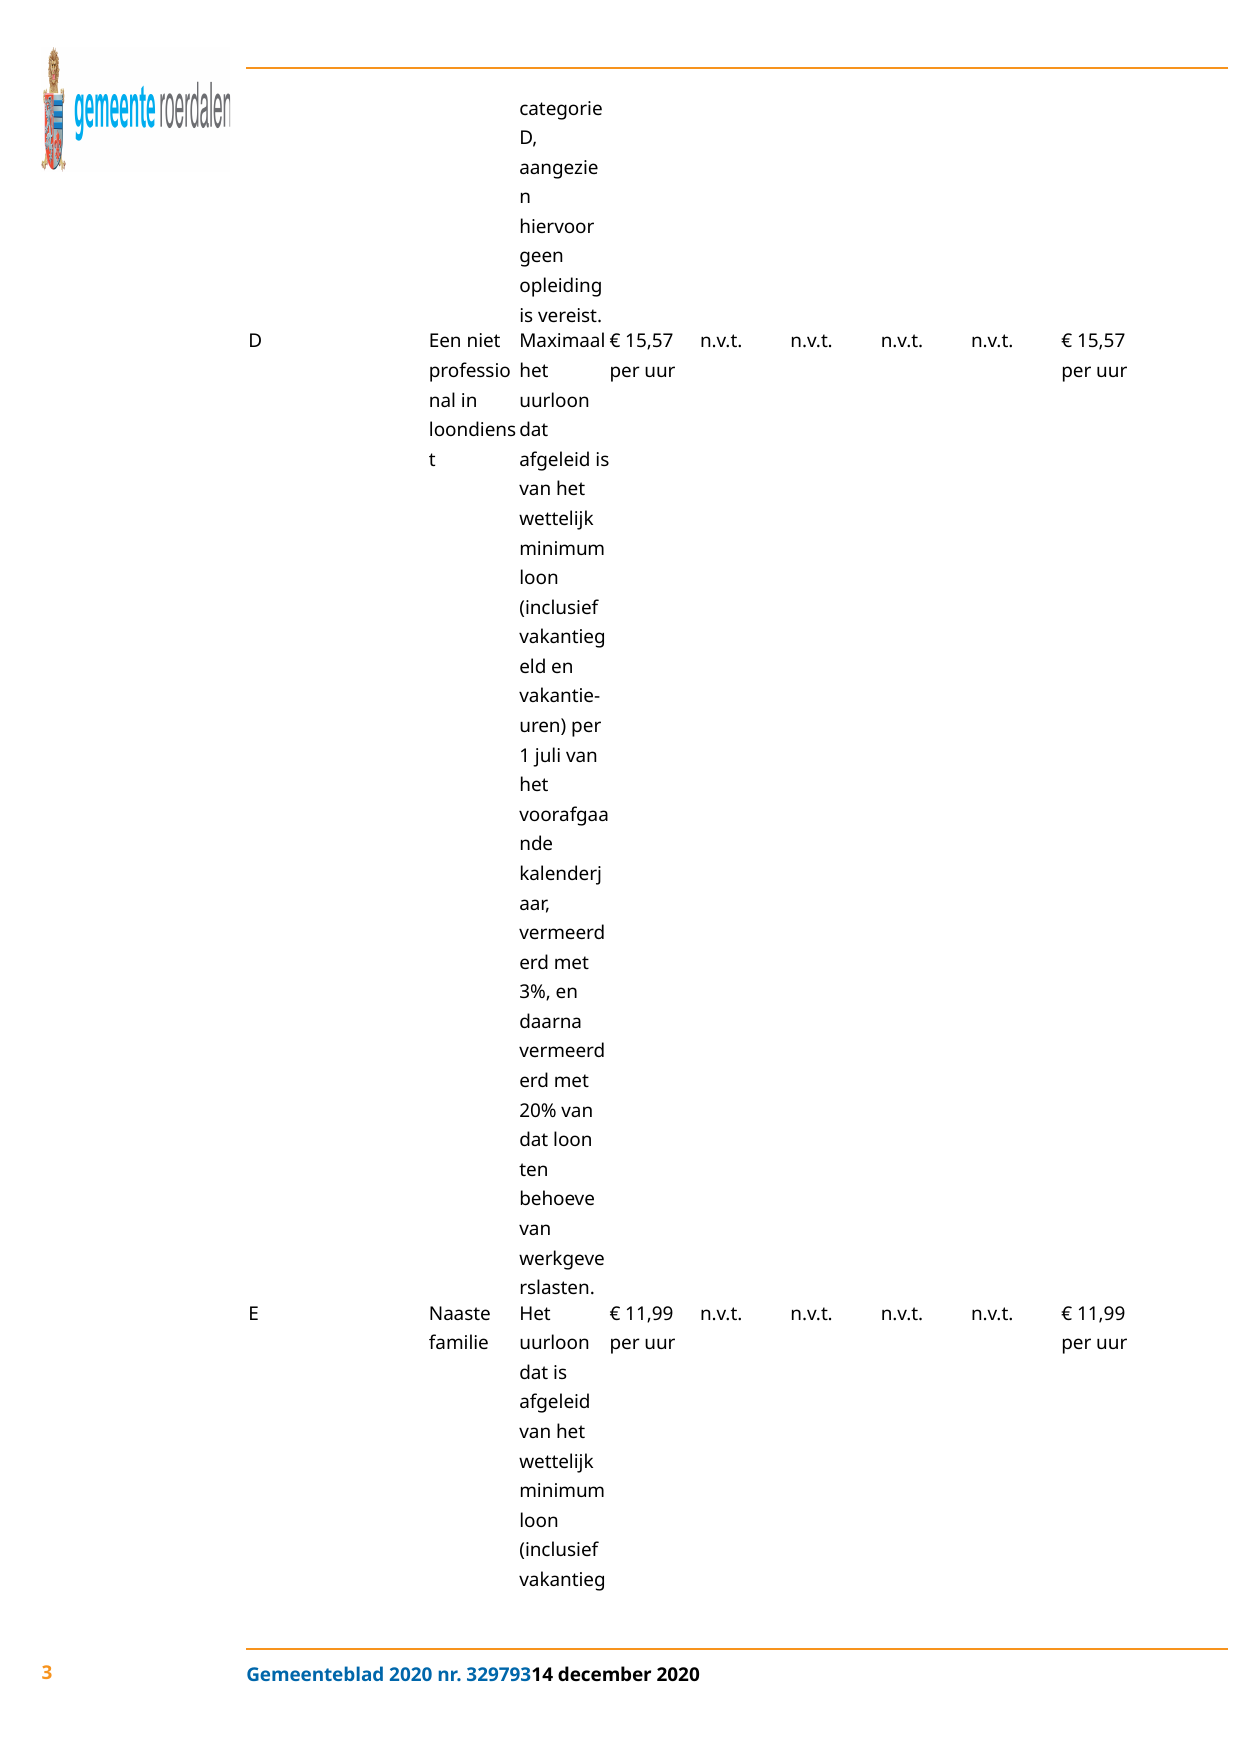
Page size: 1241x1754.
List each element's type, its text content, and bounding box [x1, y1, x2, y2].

table_cell € 15,57 per uur [609, 328, 700, 1300]
table_cell D [248, 328, 338, 1300]
table_cell € 11,99 per uur [609, 1300, 700, 1592]
table_cell [971, 95, 1061, 328]
table_cell [790, 95, 881, 328]
table_cell Een niet professional in loondienst [429, 328, 519, 1300]
table_cell [338, 1300, 429, 1592]
table_cell categorie D, aangezien hiervoor geen opleiding is vereist. [519, 95, 609, 328]
table_cell n.v.t. [971, 328, 1061, 1300]
table_cell Naaste familie [429, 1300, 519, 1592]
table_cell [248, 95, 338, 328]
table_cell [338, 95, 429, 328]
table_cell Het uurloon dat is afgeleid van het wettelijk minimumloon (inclusief vakantieg [519, 1300, 609, 1592]
table_cell [338, 328, 429, 1300]
table_cell [700, 95, 790, 328]
table_cell [881, 95, 971, 328]
table_cell Maximaal het uurloon dat afgeleid is van het wettelijk minimumloon (inclusief vakantiegeld en vakantie-uren) per 1 juli van het voorafgaande kalenderjaar, vermeerderd met 3%, en daarna vermeerderd met 20% van dat loon ten behoeve van werkgeverslasten. [519, 328, 609, 1300]
table_cell n.v.t. [881, 1300, 971, 1592]
table_cell [429, 95, 519, 328]
table_cell n.v.t. [971, 1300, 1061, 1592]
table_cell [609, 95, 700, 328]
table_cell [1061, 95, 1152, 328]
table_cell E [248, 1300, 338, 1592]
picture [41, 47, 231, 172]
table_cell n.v.t. [881, 328, 971, 1300]
table_cell n.v.t. [700, 328, 790, 1300]
table_cell n.v.t. [790, 1300, 881, 1592]
table_cell n.v.t. [790, 328, 881, 1300]
table_cell n.v.t. [700, 1300, 790, 1592]
table_cell € 11,99 per uur [1061, 1300, 1152, 1592]
table_cell € 15,57 per uur [1061, 328, 1152, 1300]
